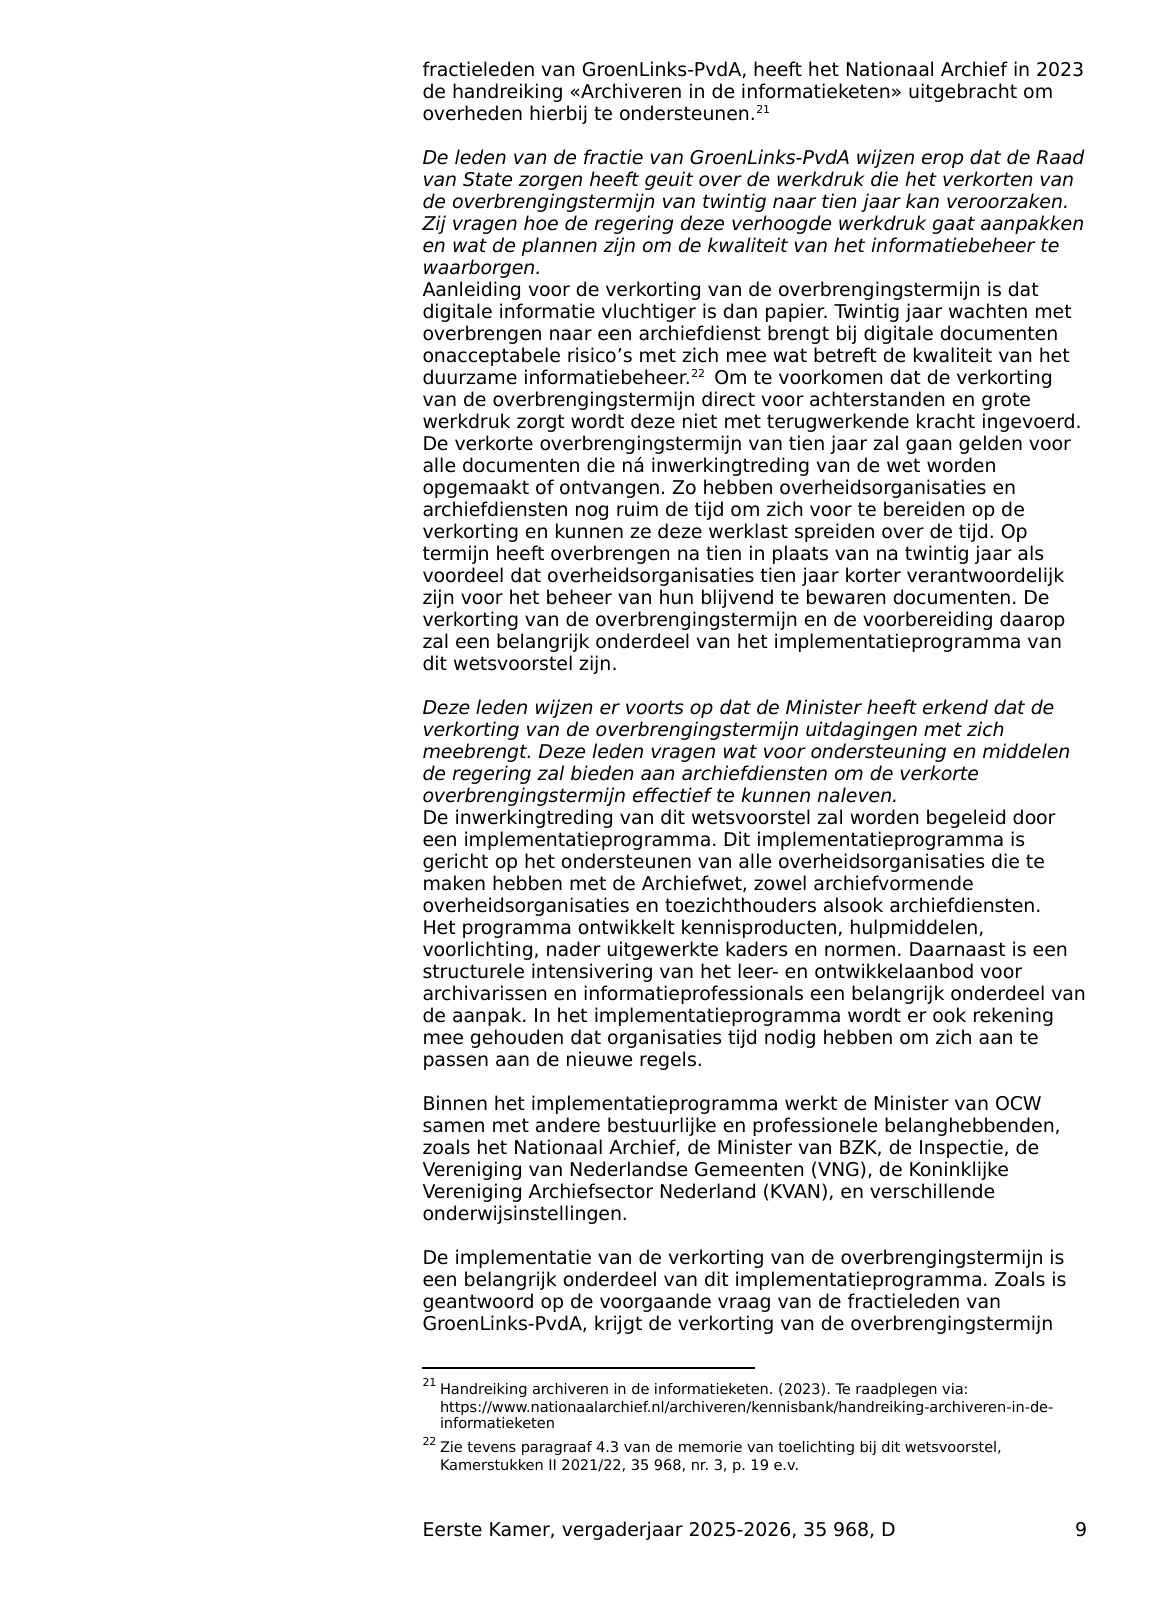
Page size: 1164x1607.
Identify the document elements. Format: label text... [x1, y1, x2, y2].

text Het programma ontwikkelt kennisproducten, hulpmiddelen, voorlichting, nader uitgewerkte kaders en normen. Daarnaast is een structurele intensivering van het leer- en ontwikkelaanbod voor archivarissen en informatieprofessionals een belangrijk onderdeel van de aanpak. In het implementatieprogramma wordt er ook rekening mee gehouden dat organisaties tijd nodig hebben om zich aan te passen aan de nieuwe regels. [422, 917, 1087, 1071]
text Zie tevens paragraaf 4.3 van de memorie van toelichting bij dit wetsvoorstel, Kamerstukken II 2021/22, 35 968, nr. 3, p. 19 e.v. [422, 1435, 1087, 1474]
text Binnen het implementatieprogramma werkt de Minister van OCW samen met andere bestuurlijke en professionele belanghebbenden, zoals het Nationaal Archief, de Minister van BZK, de Inspectie, de Vereniging van Nederlandse Gemeenten (VNG), de Koninklijke Vereniging Archiefsector Nederland (KVAN), en verschillende onderwijsinstellingen. [422, 1093, 1087, 1224]
text De implementatie van de verkorting van de overbrengingstermijn is een belangrijk onderdeel van dit implementatieprogramma. Zoals is geantwoord op de voorgaande vraag van de fractieleden van GroenLinks-PvdA, krijgt de verkorting van de overbrengingstermijn [422, 1247, 1087, 1335]
text Aanleiding voor de verkorting van de overbrengingstermijn is dat digitale informatie vluchtiger is dan papier. Twintig jaar wachten met overbrengen naar een archiefdienst brengt bij digitale documenten onacceptabele risico’s met zich mee wat betreft de kwaliteit van het duurzame informatiebeheer. Om te voorkomen dat de verkorting van de overbrengingstermijn direct voor achterstanden en grote werkdruk zorgt wordt deze niet met terugwerkende kracht ingevoerd. De verkorte overbrengingstermijn van tien jaar zal gaan gelden voor alle documenten die ná inwerkingtreding van de wet worden opgemaakt of ontvangen. Zo hebben overheidsorganisaties en archiefdiensten nog ruim de tijd om zich voor te bereiden op de verkorting en kunnen ze deze werklast spreiden over de tijd. Op termijn heeft overbrengen na tien in plaats van na twintig jaar als voordeel dat overheidsorganisaties tien jaar korter verantwoordelijk zijn voor het beheer van hun blijvend te bewaren documenten. De verkorting van de overbrengingstermijn en de voorbereiding daarop zal een belangrijk onderdeel van het implementatieprogramma van dit wetsvoorstel zijn. [422, 279, 1087, 675]
text Handreiking archiveren in de informatieketen. (2023). Te raadplegen via: https://www.nationaalarchief.nl/archiveren/kennisbank/handreiking-archiveren-in-de-informatieketen [422, 1377, 1087, 1432]
text De leden van de fractie van GroenLinks-PvdA wijzen erop dat de Raad van State zorgen heeft geuit over de werkdruk die het verkorten van de overbrengingstermijn van twintig naar tien jaar kan veroorzaken. Zij vragen hoe de regering deze verhoogde werkdruk gaat aanpakken en wat de plannen zijn om de kwaliteit van het informatiebeheer te waarborgen. [422, 147, 1087, 279]
text Deze leden wijzen er voorts op dat de Minister heeft erkend dat de verkorting van de overbrengingstermijn uitdagingen met zich meebrengt. Deze leden vragen wat voor ondersteuning en middelen de regering zal bieden aan archiefdiensten om de verkorte overbrengingstermijn effectief te kunnen naleven. [422, 697, 1087, 807]
text De inwerkingtreding van dit wetsvoorstel zal worden begeleid door een implementatieprogramma. Dit implementatieprogramma is gericht op het ondersteunen van alle overheidsorganisaties die te maken hebben met de Archiefwet, zowel archiefvormende overheidsorganisaties en toezichthouders alsook archiefdiensten. [422, 807, 1087, 917]
text fractieleden van GroenLinks-PvdA, heeft het Nationaal Archief in 2023 de handreiking «Archiveren in de informatieketen» uitgebracht om overheden hierbij te ondersteunen. [422, 59, 1087, 125]
